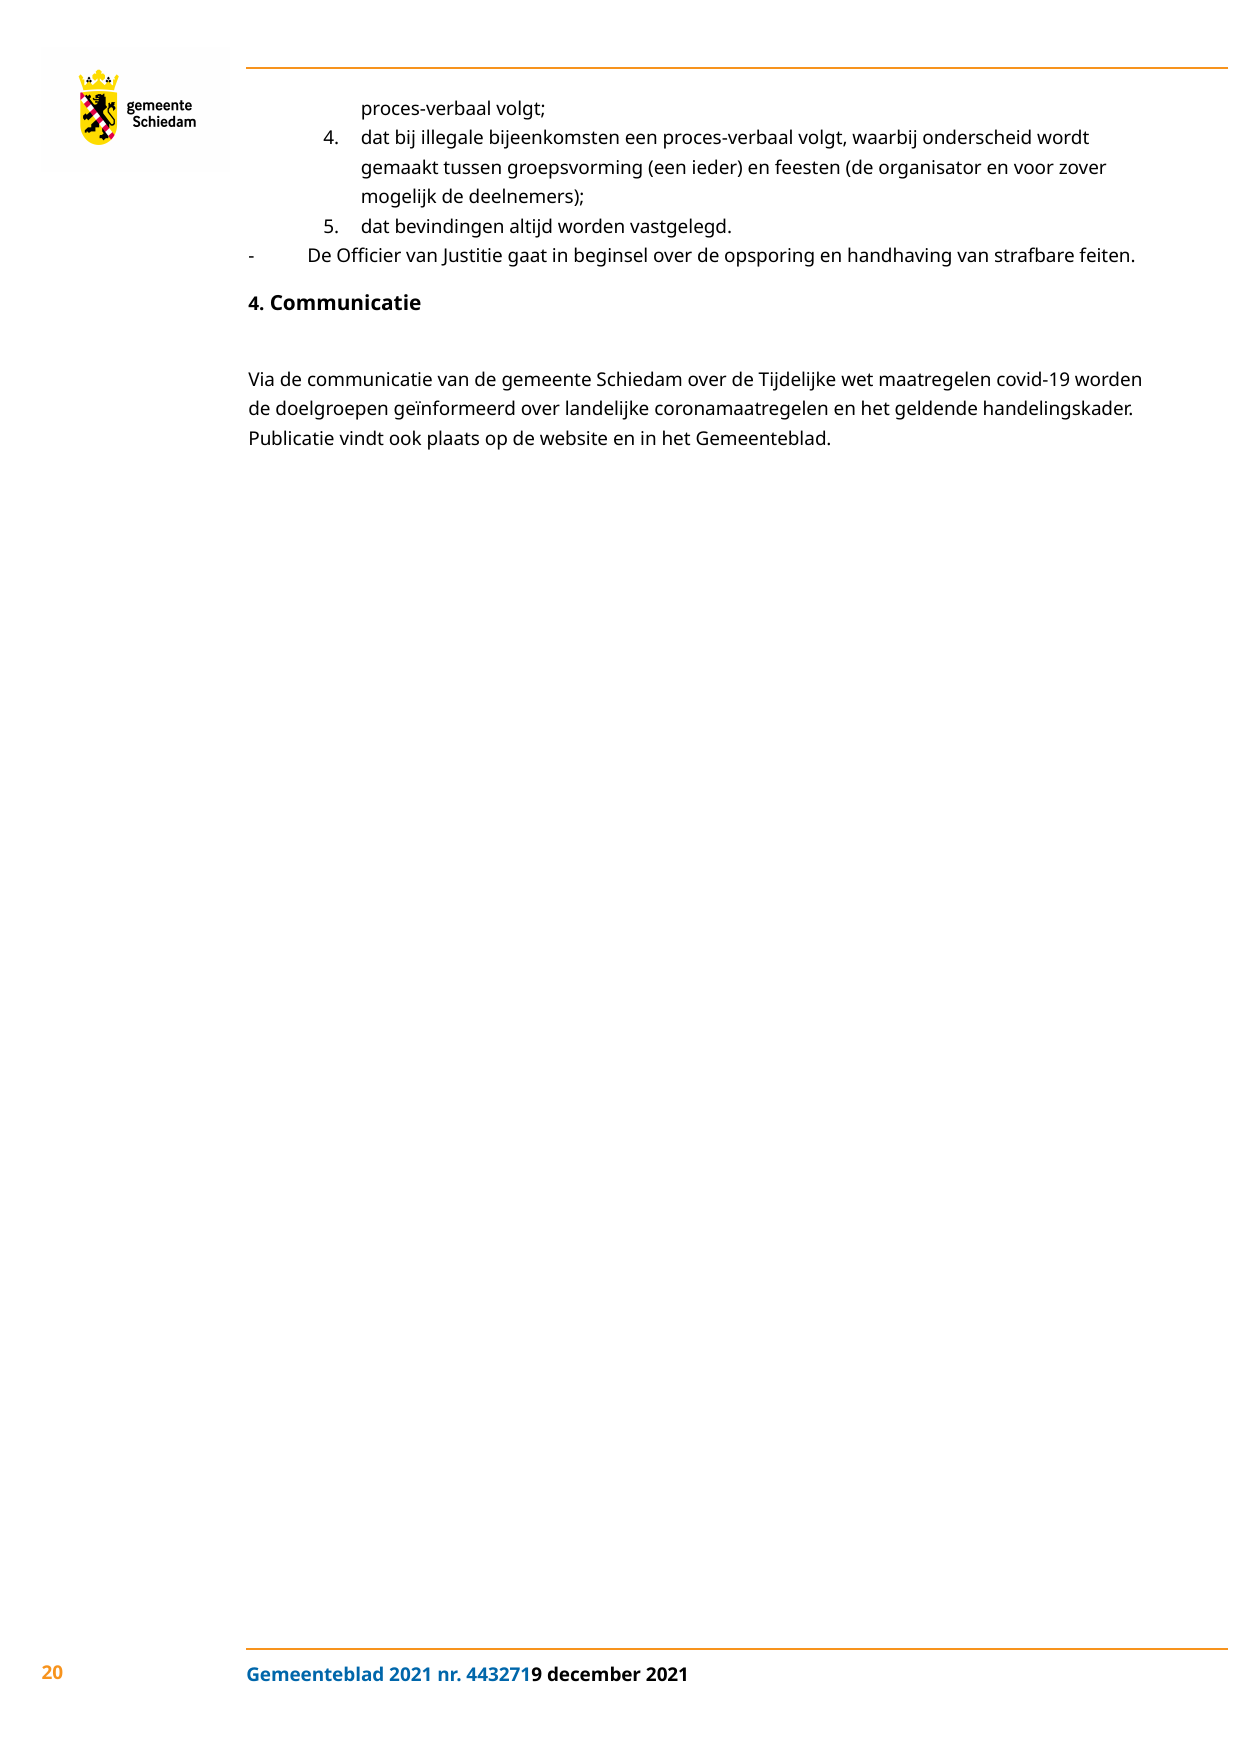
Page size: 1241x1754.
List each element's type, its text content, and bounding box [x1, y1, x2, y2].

list De Officier van Justitie gaat in beginsel over de opsporing en handhaving van strafbare feiten. [248, 243, 1152, 268]
list dat bevindingen altijd worden vastgelegd. [323, 213, 1152, 239]
picture [41, 47, 231, 172]
text 4. Communicatie [248, 288, 1152, 317]
list dat bij illegale bijeenkomsten een proces-verbaal volgt, waarbij onderscheid wordt gemaakt tussen groepsvorming (een ieder) en feesten (de organisator en voor zover mogelijk de deelnemers); [323, 124, 1152, 209]
text Via de communicatie van de gemeente Schiedam over de Tijdelijke wet maatregelen covid-19 worden de doelgroepen geïnformeerd over landelijke coronamaatregelen en het geldende handelingskader. Publicatie vindt ook plaats op de website en in het Gemeenteblad. [248, 366, 1152, 451]
list proces-verbaal volgt; [323, 95, 1152, 121]
